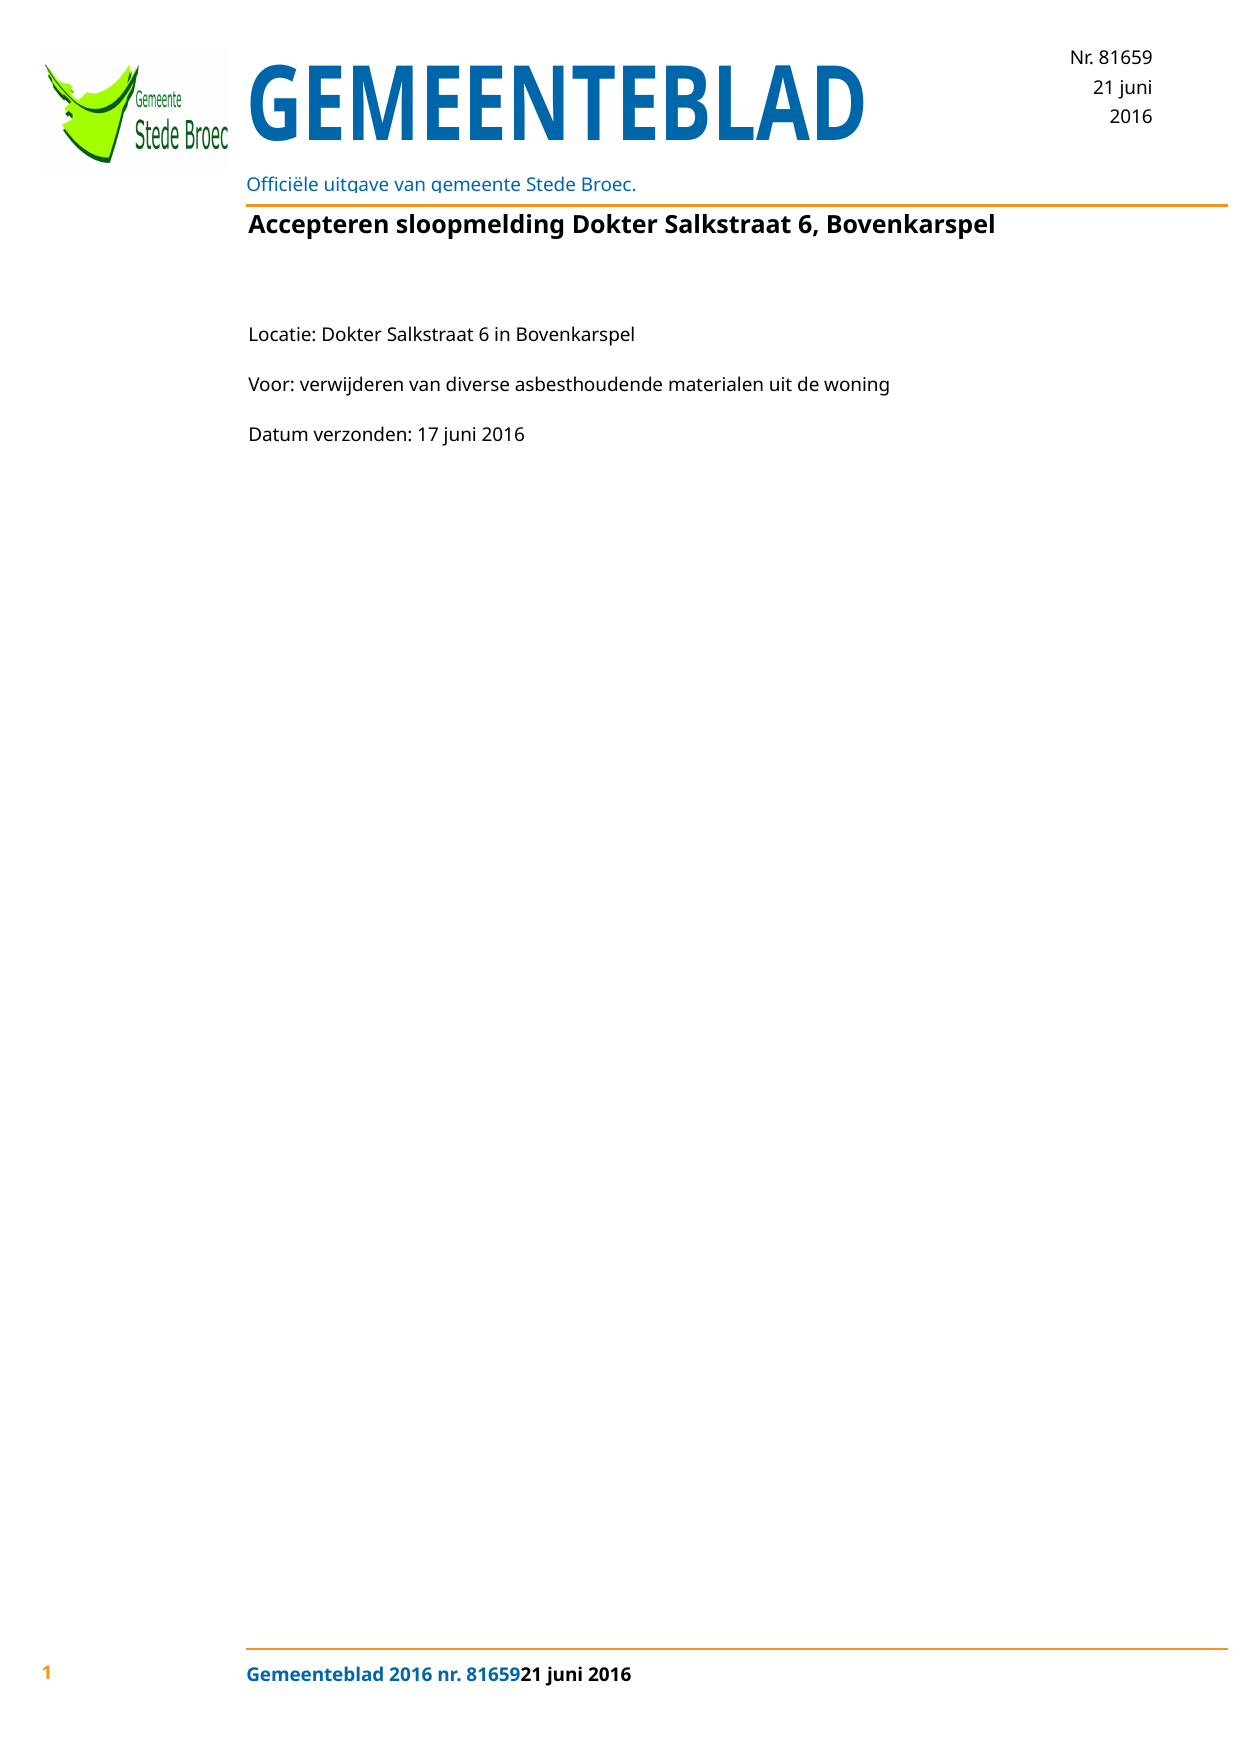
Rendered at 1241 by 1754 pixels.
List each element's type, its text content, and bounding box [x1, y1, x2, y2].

text Locatie: Dokter Salkstraat 6 in Bovenkarspel [248, 321, 1152, 346]
text Accepteren sloopmelding Dokter Salkstraat 6, Bovenkarspel [248, 207, 1152, 241]
text Datum verzonden: 17 juni 2016 [248, 422, 1152, 447]
picture [41, 47, 231, 172]
text Voor: verwijderen van diverse asbesthoudende materialen uit de woning [248, 371, 1152, 397]
